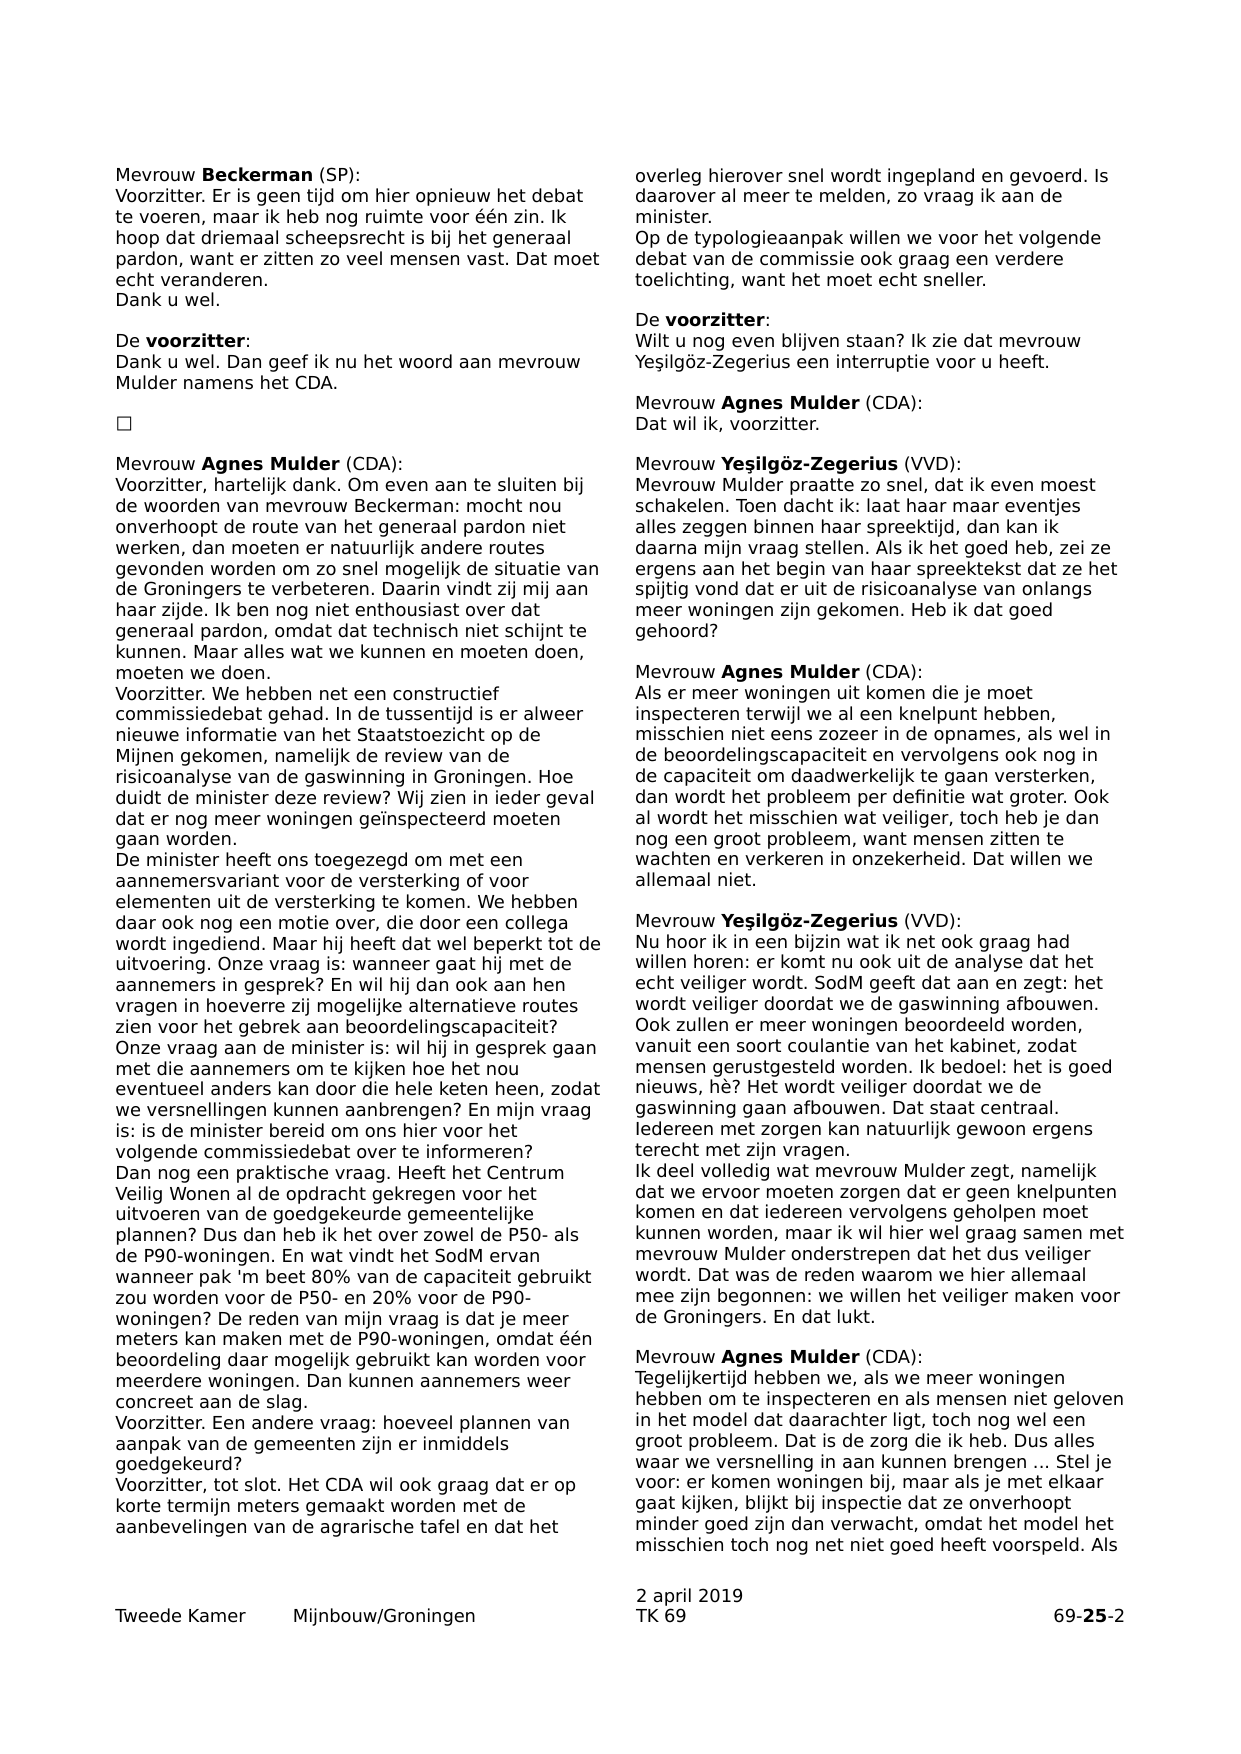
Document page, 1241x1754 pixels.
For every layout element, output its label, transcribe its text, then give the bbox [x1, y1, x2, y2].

text Mevrouw Agnes Mulder (CDA): [635, 393, 1125, 413]
text Voorzitter. Een andere vraag: hoeveel plannen van aanpak van de gemeenten zijn er inmiddels goedgekeurd? [115, 1412, 605, 1475]
text Nu hoor ik in een bijzin wat ik net ook graag had willen horen: er komt nu ook uit de analyse dat het echt veiliger wordt. SodM geeft dat aan en zegt: het wordt veiliger doordat we de gaswinning afbouwen. Ook zullen er meer woningen beoordeeld worden, vanuit een soort coulantie van het kabinet, zodat mensen gerustgesteld worden. Ik bedoel: het is goed nieuws, hè? Het wordt veiliger doordat we de gaswinning gaan afbouwen. Dat staat centraal. Iedereen met zorgen kan natuurlijk gewoon ergens terecht met zijn vragen. [635, 931, 1125, 1161]
text Ik deel volledig wat mevrouw Mulder zegt, namelijk dat we ervoor moeten zorgen dat er geen knelpunten komen en dat iedereen vervolgens geholpen moet kunnen worden, maar ik wil hier wel graag samen met mevrouw Mulder onderstrepen dat het dus veiliger wordt. Dat was de reden waarom we hier allemaal mee zijn begonnen: we willen het veiliger maken voor de Groningers. En dat lukt. [635, 1161, 1125, 1327]
text Mevrouw Beckerman (SP): [115, 165, 605, 186]
text Mevrouw Yeşilgöz-Zegerius (VVD): [635, 454, 1125, 475]
text Dank u wel. Dan geef ik nu het woord aan mevrouw Mulder namens het CDA. [115, 352, 605, 393]
text De minister heeft ons toegezegd om met een aannemersvariant voor de versterking of voor elementen uit de versterking te komen. We hebben daar ook nog een motie over, die door een collega wordt ingediend. Maar hij heeft dat wel beperkt tot de uitvoering. Onze vraag is: wanneer gaat hij met de aannemers in gesprek? En wil hij dan ook aan hen vragen in hoeverre zij mogelijke alternatieve routes zien voor het gebrek aan beoordelingscapaciteit? Onze vraag aan de minister is: wil hij in gesprek gaan met die aannemers om te kijken hoe het nou eventueel anders kan door die hele keten heen, zodat we versnellingen kunnen aanbrengen? En mijn vraag is: is de minister bereid om ons hier voor het volgende commissiedebat over te informeren? [115, 850, 605, 1162]
text Voorzitter, tot slot. Het CDA wil ook graag dat er op korte termijn meters gemaakt worden met de aanbevelingen van de agrarische tafel en dat het [115, 1475, 605, 1537]
text Mevrouw Agnes Mulder (CDA): [115, 454, 605, 475]
text Voorzitter. We hebben net een constructief commissiedebat gehad. In de tussentijd is er alweer nieuwe informatie van het Staatstoezicht op de Mijnen gekomen, namelijk de review van de risicoanalyse van de gaswinning in Groningen. Hoe duidt de minister deze review? Wij zien in ieder geval dat er nog meer woningen geïnspecteerd moeten gaan worden. [115, 683, 605, 850]
text De voorzitter: [635, 310, 1125, 331]
text Voorzitter. Er is geen tijd om hier opnieuw het debat te voeren, maar ik heb nog ruimte voor één zin. Ik hoop dat driemaal scheepsrecht is bij het generaal pardon, want er zitten zo veel mensen vast. Dat moet echt veranderen. [115, 186, 605, 290]
text Mevrouw Yeşilgöz-Zegerius (VVD): [635, 911, 1125, 931]
text Wilt u nog even blijven staan? Ik zie dat mevrouw Yeşilgöz-Zegerius een interruptie voor u heeft. [635, 331, 1125, 373]
text ⬜ [115, 413, 605, 434]
text Als er meer woningen uit komen die je moet inspecteren terwijl we al een knelpunt hebben, misschien niet eens zozeer in de opnames, als wel in de beoordelingscapaciteit en vervolgens ook nog in de capaciteit om daadwerkelijk te gaan versterken, dan wordt het probleem per definitie wat groter. Ook al wordt het misschien wat veiliger, toch heb je dan nog een groot probleem, want mensen zitten te wachten en verkeren in onzekerheid. Dat willen we allemaal niet. [635, 682, 1125, 891]
text Mevrouw Mulder praatte zo snel, dat ik even moest schakelen. Toen dacht ik: laat haar maar eventjes alles zeggen binnen haar spreektijd, dan kan ik daarna mijn vraag stellen. Als ik het goed heb, zei ze ergens aan het begin van haar spreektekst dat ze het spijtig vond dat er uit de risicoanalyse van onlangs meer woningen zijn gekomen. Heb ik dat goed gehoord? [635, 475, 1125, 642]
text Mevrouw Agnes Mulder (CDA): [635, 662, 1125, 682]
text De voorzitter: [115, 331, 605, 352]
text Tegelijkertijd hebben we, als we meer woningen hebben om te inspecteren en als mensen niet geloven in het model dat daarachter ligt, toch nog wel een groot probleem. Dat is de zorg die ik heb. Dus alles waar we versnelling in aan kunnen brengen ... Stel je voor: er komen woningen bij, maar als je met elkaar gaat kijken, blijkt bij inspectie dat ze onverhoopt minder goed zijn dan verwacht, omdat het model het misschien toch nog net niet goed heeft voorspeld. Als [635, 1368, 1125, 1556]
text Voorzitter, hartelijk dank. Om even aan te sluiten bij de woorden van mevrouw Beckerman: mocht nou onverhoopt de route van het generaal pardon niet werken, dan moeten er natuurlijk andere routes gevonden worden om zo snel mogelijk de situatie van de Groningers te verbeteren. Daarin vindt zij mij aan haar zijde. Ik ben nog niet enthousiast over dat generaal pardon, omdat dat technisch niet schijnt te kunnen. Maar alles wat we kunnen en moeten doen, moeten we doen. [115, 475, 605, 683]
text Dank u wel. [115, 290, 605, 311]
text Dan nog een praktische vraag. Heeft het Centrum Veilig Wonen al de opdracht gekregen voor het uitvoeren van de goedgekeurde gemeentelijke plannen? Dus dan heb ik het over zowel de P50- als de P90-woningen. En wat vindt het SodM ervan wanneer pak 'm beet 80% van de capaciteit gebruikt zou worden voor de P50- en 20% voor de P90-woningen? De reden van mijn vraag is dat je meer meters kan maken met de P90-woningen, omdat één beoordeling daar mogelijk gebruikt kan worden voor meerdere woningen. Dan kunnen aannemers weer concreet aan de slag. [115, 1162, 605, 1412]
text Mevrouw Agnes Mulder (CDA): [635, 1347, 1125, 1368]
text Dat wil ik, voorzitter. [635, 413, 1125, 434]
text Op de typologieaanpak willen we voor het volgende debat van de commissie ook graag een verdere toelichting, want het moet echt sneller. [635, 228, 1125, 290]
text overleg hierover snel wordt ingepland en gevoerd. Is daarover al meer te melden, zo vraag ik aan de minister. [635, 165, 1125, 228]
